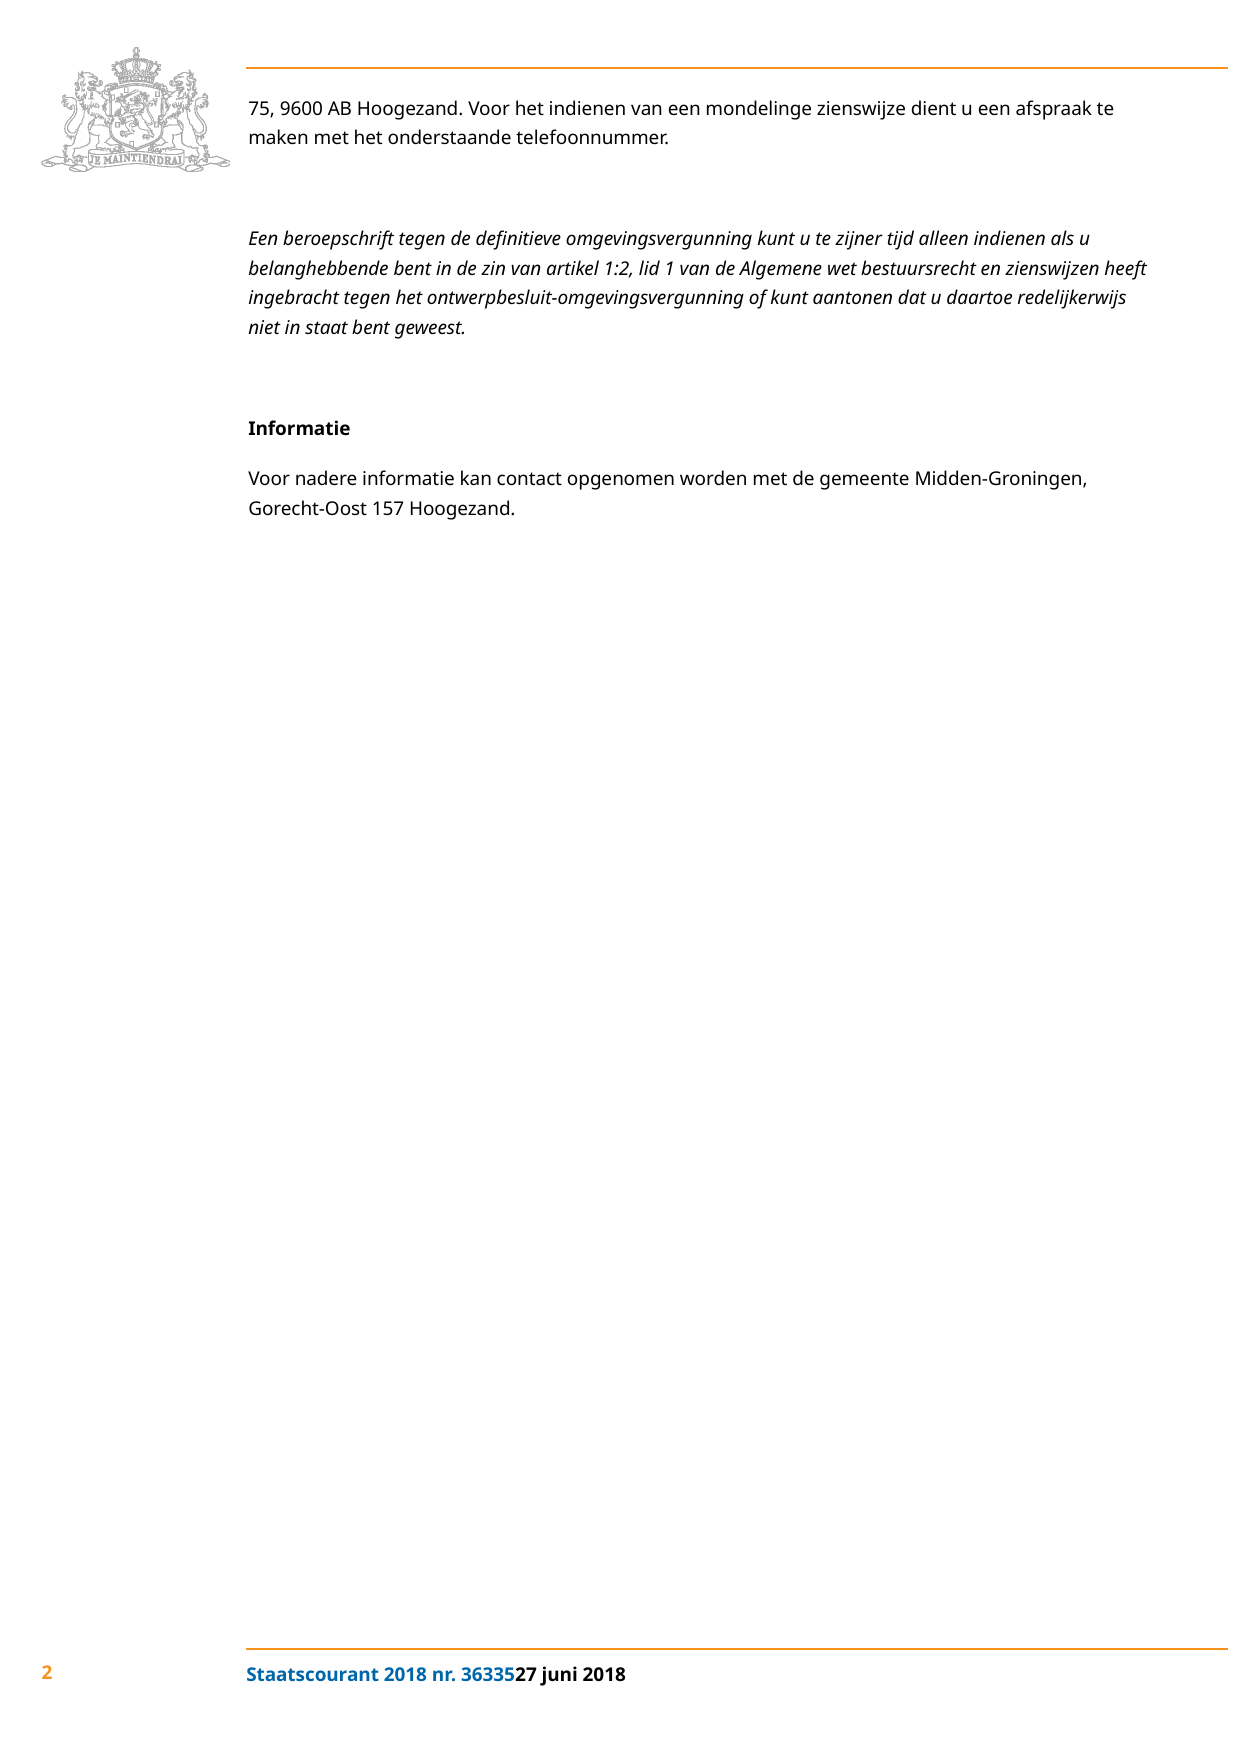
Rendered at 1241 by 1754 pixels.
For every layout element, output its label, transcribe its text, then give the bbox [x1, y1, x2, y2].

text Een beroepschrift tegen de definitieve omgevingsvergunning kunt u te zijner tijd alleen indienen als u belanghebbende bent in de zin van artikel 1:2, lid 1 van de Algemene wet bestuursrecht en zienswijzen heeft ingebracht tegen het ontwerpbesluit-omgevingsvergunning of kunt aantonen dat u daartoe redelijkerwijs niet in staat bent geweest. [248, 225, 1152, 340]
text 75, 9600 AB Hoogezand. Voor het indienen van een mondelinge zienswijze dient u een afspraak te maken met het onderstaande telefoonnummer. [248, 95, 1152, 150]
text Voor nadere informatie kan contact opgenomen worden met de gemeente Midden-Groningen, Gorecht-Oost 157 Hoogezand. [248, 465, 1152, 521]
text Informatie [248, 415, 1152, 441]
picture [41, 47, 231, 172]
